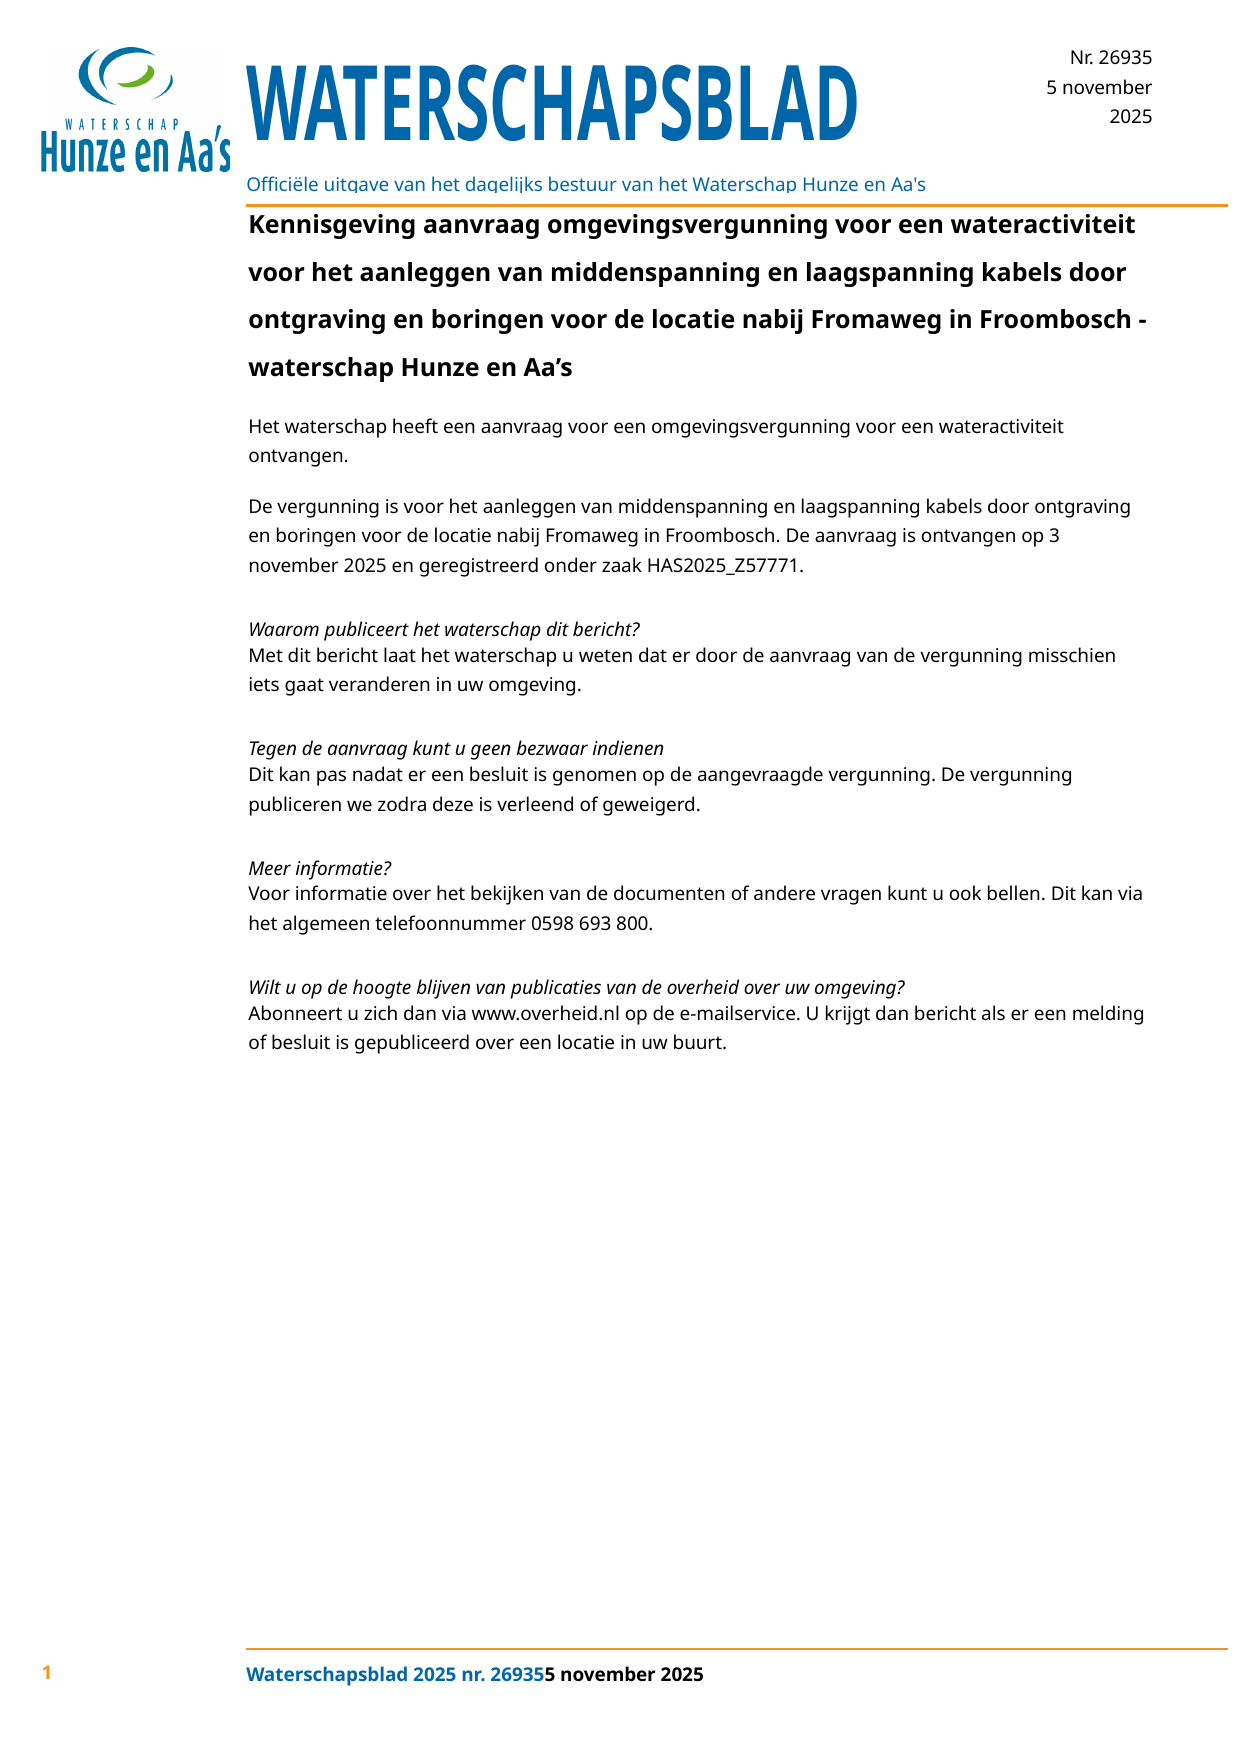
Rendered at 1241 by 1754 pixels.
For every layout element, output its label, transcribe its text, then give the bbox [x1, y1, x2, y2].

text Dit kan pas nadat er een besluit is genomen op de aangevraagde vergunning. De vergunning publiceren we zodra deze is verleend of geweigerd. [248, 761, 1152, 817]
picture [41, 47, 231, 172]
text Kennisgeving aanvraag omgevingsvergunning voor een wateractiviteit voor het aanleggen van middenspanning en laagspanning kabels door ontgraving en boringen voor de locatie nabij Fromaweg in Froombosch - waterschap Hunze en Aa’s [248, 207, 1152, 384]
text Waarom publiceert het waterschap dit bericht? [248, 616, 1152, 642]
text Wilt u op de hoogte blijven van publicaties van de overheid over uw omgeving? [248, 974, 1152, 1000]
picture [47, 154, 51, 172]
text Het waterschap heeft een aanvraag voor een omgevingsvergunning voor een wateractiviteit ontvangen. [248, 413, 1152, 468]
text Tegen de aanvraag kunt u geen bezwaar indienen [248, 736, 1152, 761]
picture [183, 163, 191, 172]
text Meer informatie? [248, 855, 1152, 881]
text De vergunning is voor het aanleggen van middenspanning en laagspanning kabels door ontgraving en boringen voor de locatie nabij Fromaweg in Froombosch. De aanvraag is ontvangen op 3 november 2025 en geregistreerd onder zaak HAS2025_Z57771. [248, 493, 1152, 578]
text Voor informatie over het bekijken van de documenten of andere vragen kunt u ook bellen. Dit kan via het algemeen telefoonnummer 0598 693 800. [248, 881, 1152, 936]
text Met dit bericht laat het waterschap u weten dat er door de aanvraag van de vergunning misschien iets gaat veranderen in uw omgeving. [248, 642, 1152, 697]
picture [226, 145, 231, 156]
text Abonneert u zich dan via www.overheid.nl op de e-mailservice. U krijgt dan bericht als er een melding of besluit is gepubliceerd over een locatie in uw buurt. [248, 1000, 1152, 1055]
